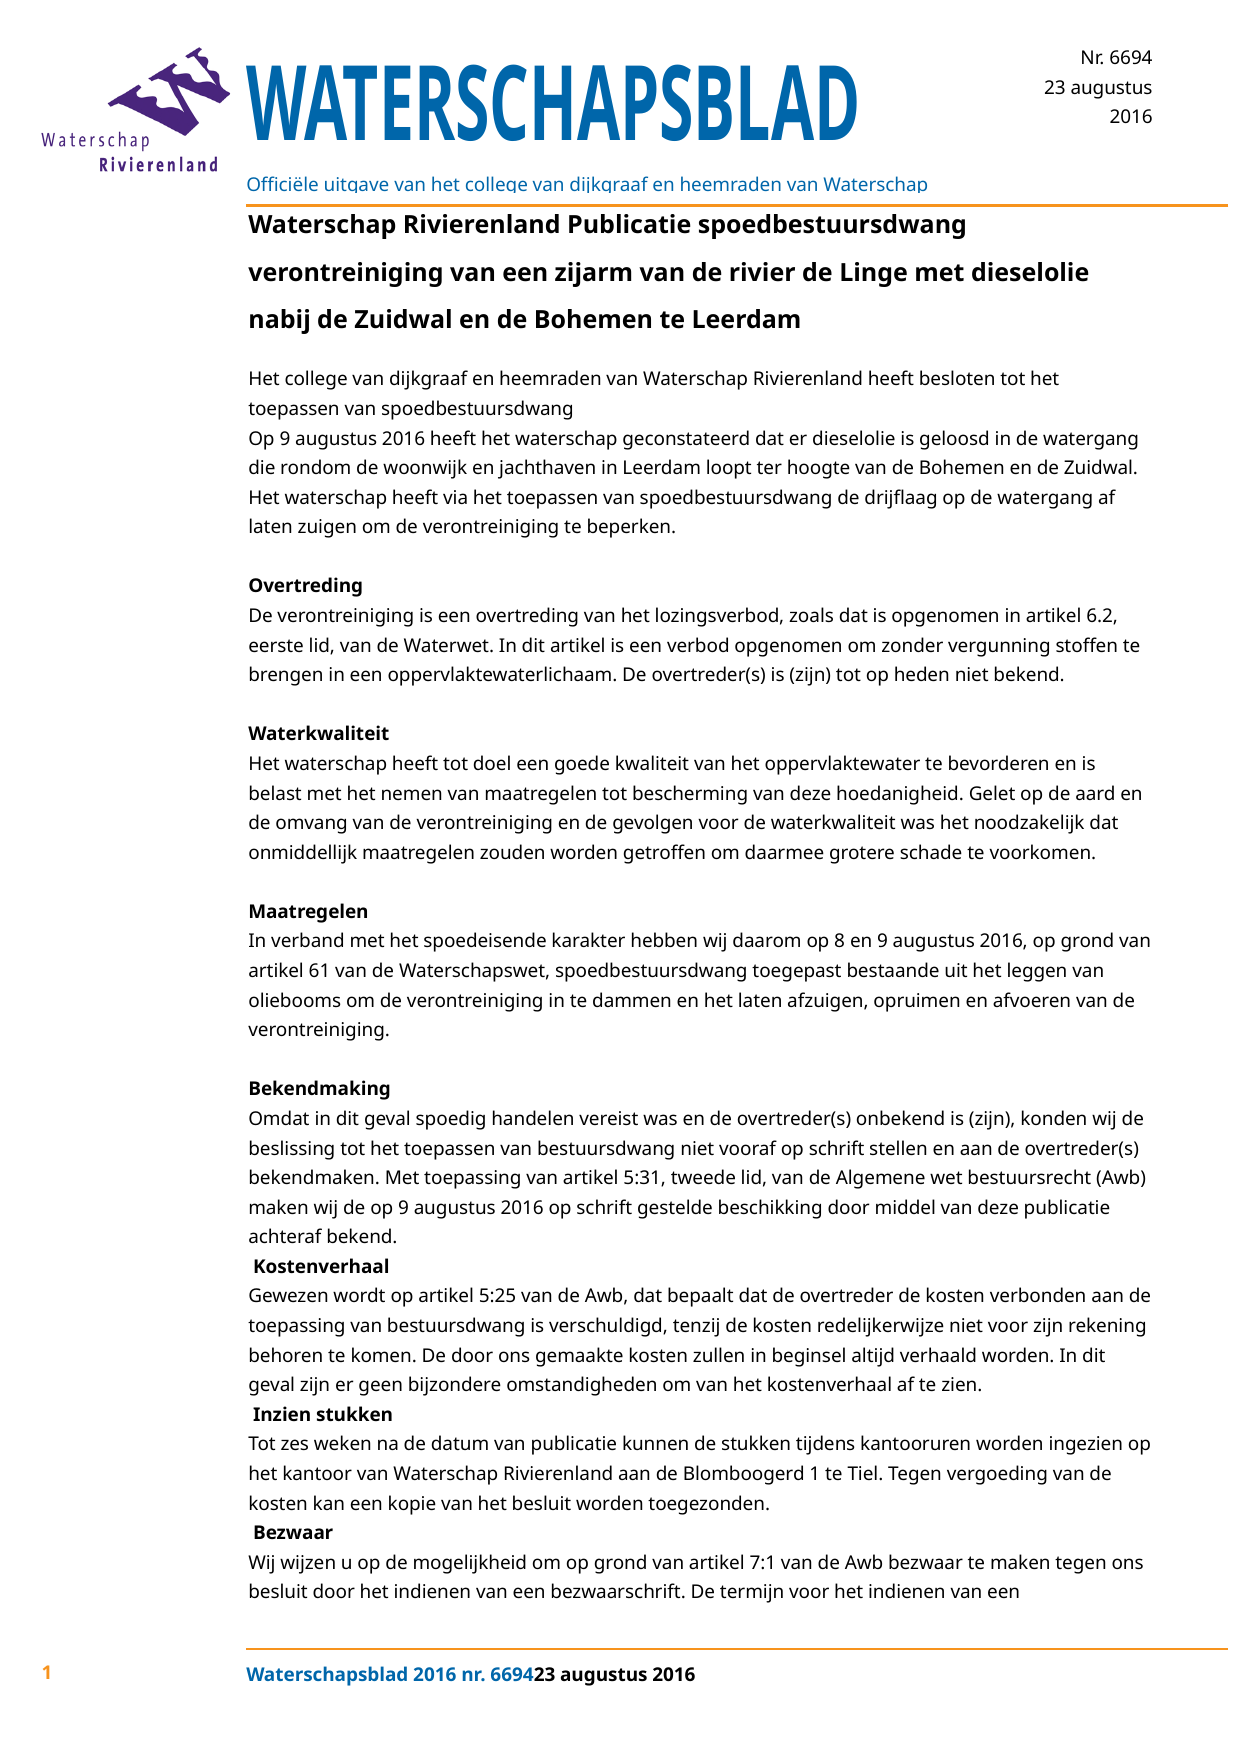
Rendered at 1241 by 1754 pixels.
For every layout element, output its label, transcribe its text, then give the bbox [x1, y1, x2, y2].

text Tot zes weken na de datum van publicatie kunnen de stukken tijdens kantooruren worden ingezien op het kantoor van Waterschap Rivierenland aan de Blomboogerd 1 te Tiel. Tegen vergoeding van de kosten kan een kopie van het besluit worden toegezonden. [248, 1431, 1152, 1515]
picture [41, 47, 231, 172]
text Kostenverhaal [248, 1253, 1152, 1279]
text Omdat in dit geval spoedig handelen vereist was en de overtreder(s) onbekend is (zijn), konden wij de beslissing tot het toepassen van bestuursdwang niet vooraf op schrift stellen en aan de overtreder(s) bekendmaken. Met toepassing van artikel 5:31, tweede lid, van de Algemene wet bestuursrecht (Awb) maken wij de op 9 augustus 2016 op schrift gestelde beschikking door middel van deze publicatie achteraf bekend. [248, 1105, 1152, 1249]
text Maatregelen [248, 898, 1152, 924]
text Het waterschap heeft tot doel een goede kwaliteit van het oppervlaktewater te bevorderen en is belast met het nemen van maatregelen tot bescherming van deze hoedanigheid. Gelet op de aard en de omvang van de verontreiniging en de gevolgen voor de waterkwaliteit was het noodzakelijk dat onmiddellijk maatregelen zouden worden getroffen om daarmee grotere schade te voorkomen. [248, 750, 1152, 864]
text Overtreding [248, 573, 1152, 598]
text Bekendmaking [248, 1076, 1152, 1101]
text Het college van dijkgraaf en heemraden van Waterschap Rivierenland heeft besloten tot het toepassen van spoedbestuursdwang [248, 366, 1152, 421]
text Waterschap Rivierenland Publicatie spoedbestuursdwang verontreiniging van een zijarm van de rivier de Linge met dieselolie nabij de Zuidwal en de Bohemen te Leerdam [248, 207, 1152, 336]
text De verontreiniging is een overtreding van het lozingsverbod, zoals dat is opgenomen in artikel 6.2, eerste lid, van de Waterwet. In dit artikel is een verbod opgenomen om zonder vergunning stoffen te brengen in een oppervlaktewaterlichaam. De overtreder(s) is (zijn) tot op heden niet bekend. [248, 602, 1152, 687]
text Waterkwaliteit [248, 721, 1152, 746]
text Bezwaar [248, 1519, 1152, 1545]
text In verband met het spoedeisende karakter hebben wij daarom op 8 en 9 augustus 2016, op grond van artikel 61 van de Waterschapswet, spoedbestuursdwang toegepast bestaande uit het leggen van oliebooms om de verontreiniging in te dammen en het laten afzuigen, opruimen en afvoeren van de verontreiniging. [248, 928, 1152, 1042]
text Inzien stukken [248, 1401, 1152, 1427]
text Gewezen wordt op artikel 5:25 van de Awb, dat bepaalt dat de overtreder de kosten verbonden aan de toepassing van bestuursdwang is verschuldigd, tenzij de kosten redelijkerwijze niet voor zijn rekening behoren te komen. De door ons gemaakte kosten zullen in beginsel altijd verhaald worden. In dit geval zijn er geen bijzondere omstandigheden om van het kostenverhaal af te zien. [248, 1283, 1152, 1397]
text Op 9 augustus 2016 heeft het waterschap geconstateerd dat er dieselolie is geloosd in de watergang die rondom de woonwijk en jachthaven in Leerdam loopt ter hoogte van de Bohemen en de Zuidwal. Het waterschap heeft via het toepassen van spoedbestuursdwang de drijflaag op de watergang af laten zuigen om de verontreiniging te beperken. [248, 425, 1152, 539]
text Wij wijzen u op de mogelijkheid om op grond van artikel 7:1 van de Awb bezwaar te maken tegen ons besluit door het indienen van een bezwaarschrift. De termijn voor het indienen van een [248, 1549, 1152, 1604]
